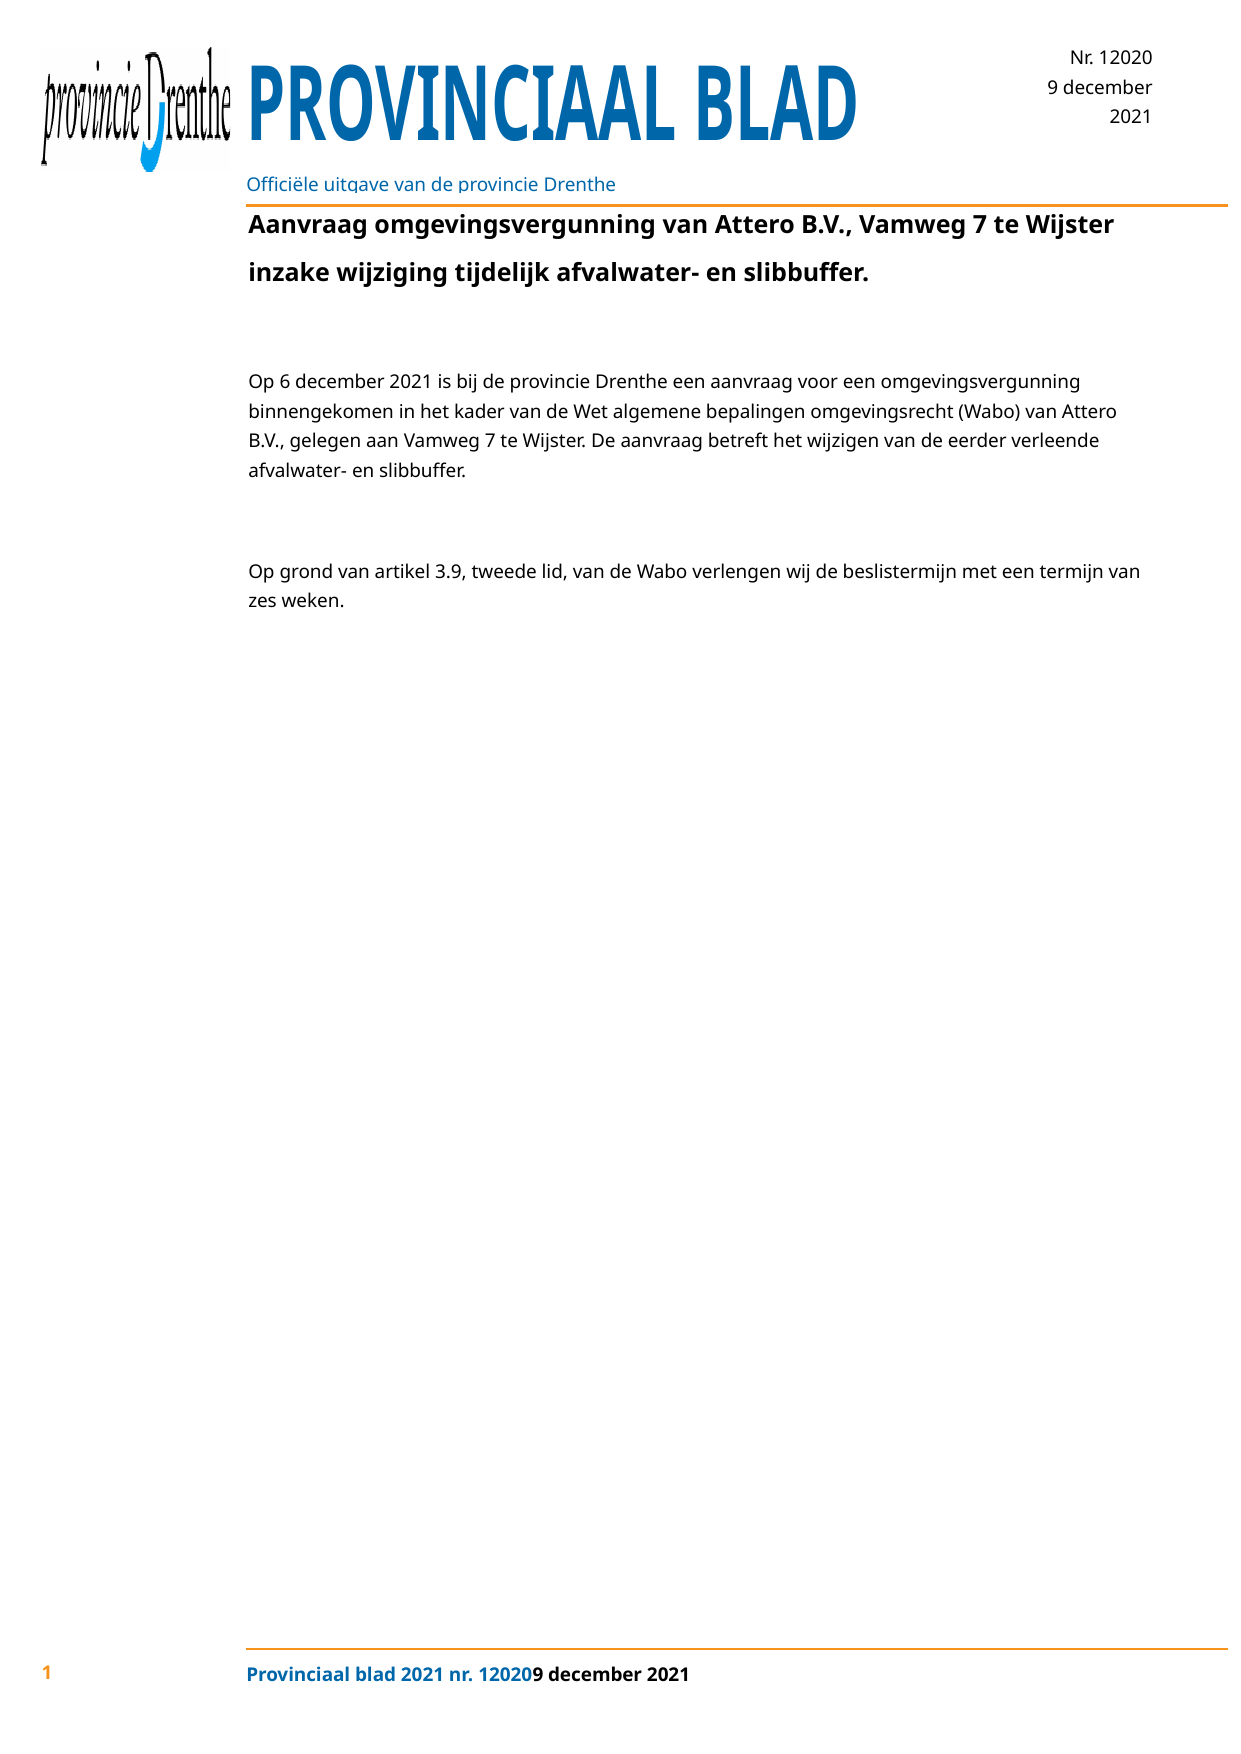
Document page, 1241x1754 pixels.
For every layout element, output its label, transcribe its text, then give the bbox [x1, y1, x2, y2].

text Aanvraag omgevingsvergunning van Attero B.V., Vamweg 7 te Wijster inzake wijziging tijdelijk afvalwater- en slibbuffer. [248, 207, 1152, 288]
text Op grond van artikel 3.9, tweede lid, van de Wabo verlengen wij de beslistermijn met een termijn van zes weken. [248, 558, 1152, 613]
picture [41, 47, 231, 172]
text Op 6 december 2021 is bij de provincie Drenthe een aanvraag voor een omgevingsvergunning binnengekomen in het kader van de Wet algemene bepalingen omgevingsrecht (Wabo) van Attero B.V., gelegen aan Vamweg 7 te Wijster. De aanvraag betreft het wijzigen van de eerder verleende afvalwater- en slibbuffer. [248, 368, 1152, 483]
